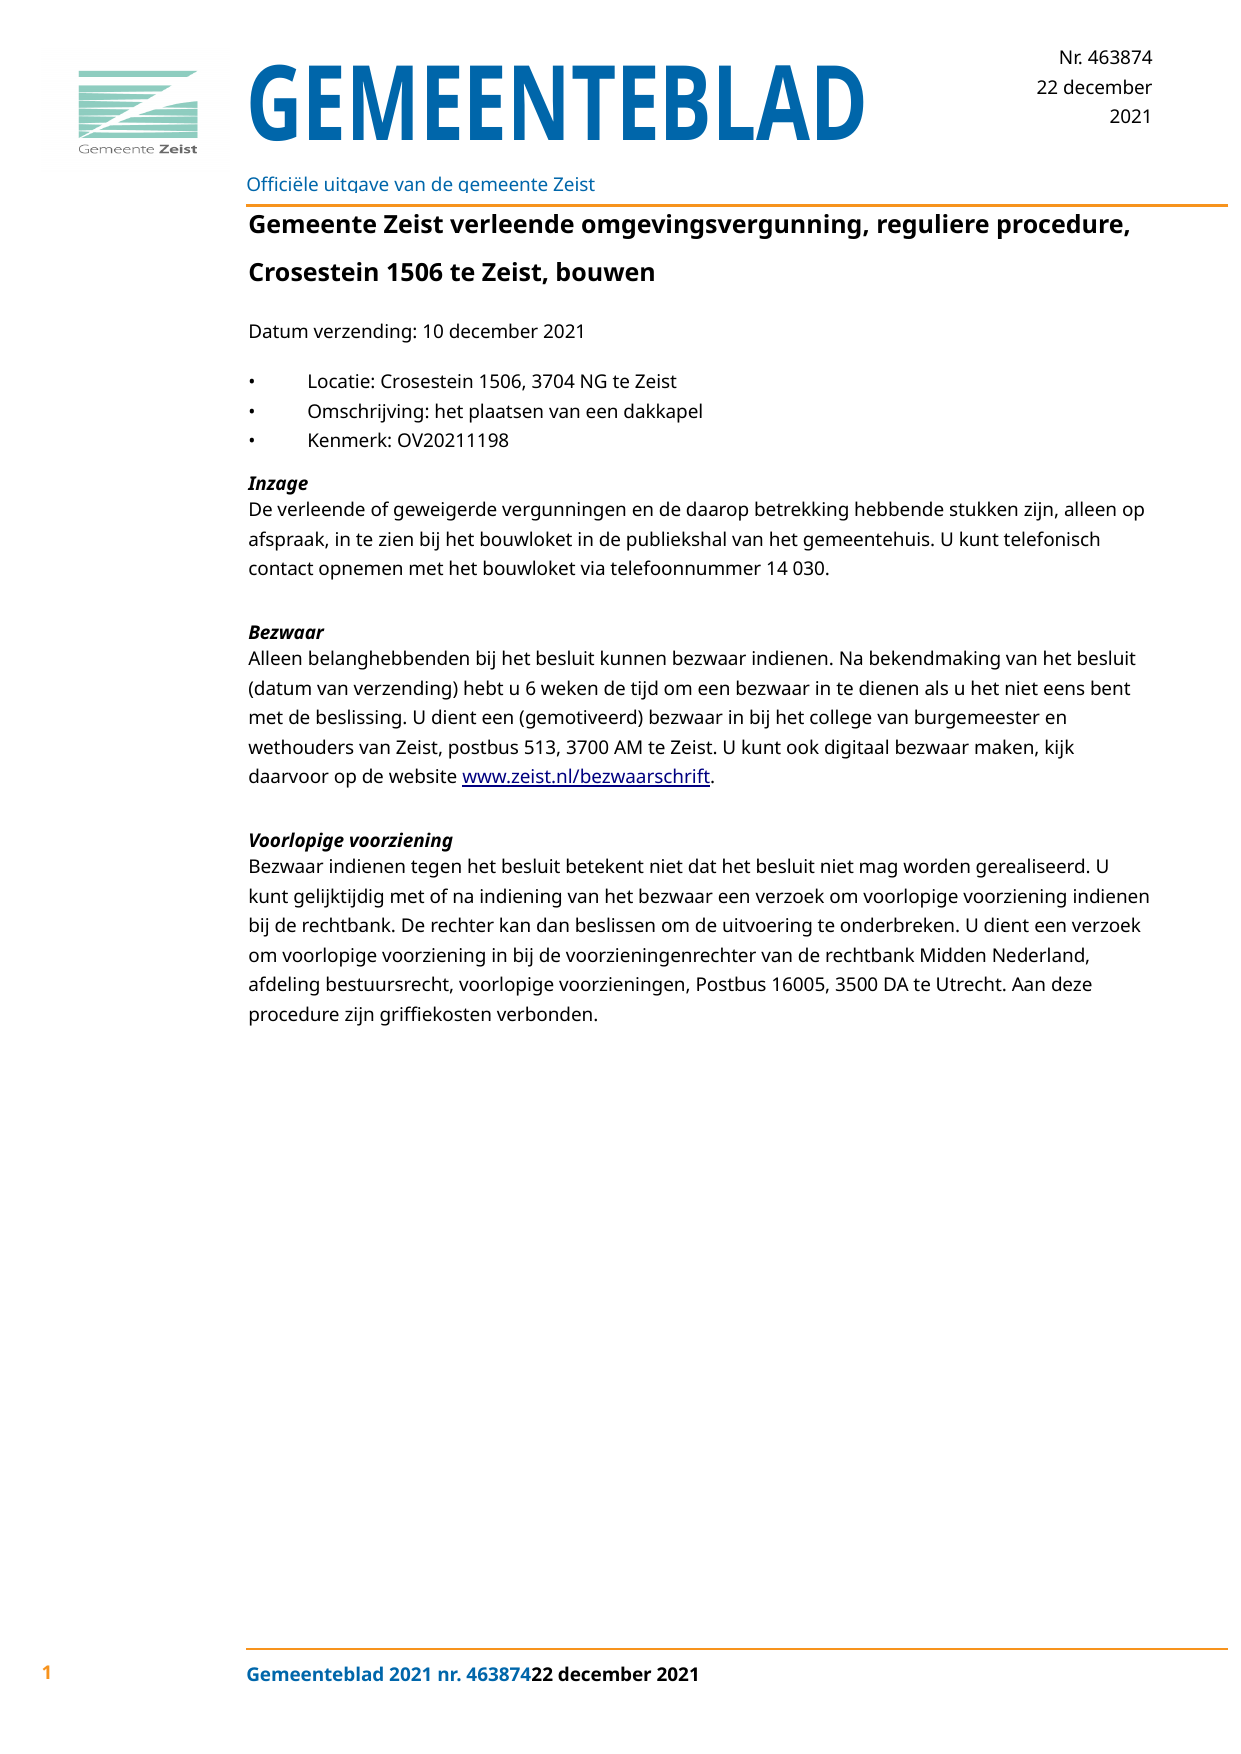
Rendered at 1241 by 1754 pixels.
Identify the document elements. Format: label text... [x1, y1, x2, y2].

text De verleende of geweigerde vergunningen en de daarop betrekking hebbende stukken zijn, alleen op afspraak, in te zien bij het bouwloket in de publiekshal van het gemeentehuis. U kunt telefonisch contact opnemen met het bouwloket via telefoonnummer 14 030. [248, 496, 1152, 581]
text Bezwaar [248, 619, 1152, 645]
list Locatie: Crosestein 1506, 3704 NG te Zeist [248, 368, 1152, 394]
picture [41, 47, 231, 172]
list Omschrijving: het plaatsen van een dakkapel [248, 398, 1152, 424]
text Bezwaar indienen tegen het besluit betekent niet dat het besluit niet mag worden gerealiseerd. U kunt gelijktijdig met of na indiening van het bezwaar een verzoek om voorlopige voorziening indienen bij de rechtbank. De rechter kan dan beslissen om de uitvoering te onderbreken. U dient een verzoek om voorlopige voorziening in bij de voorzieningenrechter van de rechtbank Midden Nederland, afdeling bestuursrecht, voorlopige voorzieningen, Postbus 16005, 3500 DA te Utrecht. Aan deze procedure zijn griffiekosten verbonden. [248, 853, 1152, 1027]
text Inzage [248, 471, 1152, 496]
text Alleen belanghebbenden bij het besluit kunnen bezwaar indienen. Na bekendmaking van het besluit (datum van verzending) hebt u 6 weken de tijd om een bezwaar in te dienen als u het niet eens bent met de beslissing. U dient een (gemotiveerd) bezwaar in bij het college van burgemeester en wethouders van Zeist, postbus 513, 3700 AM te Zeist. U kunt ook digitaal bezwaar maken, kijk daarvoor op de website www.zeist.nl/bezwaarschrift. [248, 645, 1152, 789]
text Gemeente Zeist verleende omgevingsvergunning, reguliere procedure, Crosestein 1506 te Zeist, bouwen [248, 207, 1152, 288]
list Kenmerk: OV20211198 [248, 427, 1152, 453]
text Datum verzending: 10 december 2021 [248, 318, 1152, 344]
text Voorlopige voorziening [248, 827, 1152, 853]
